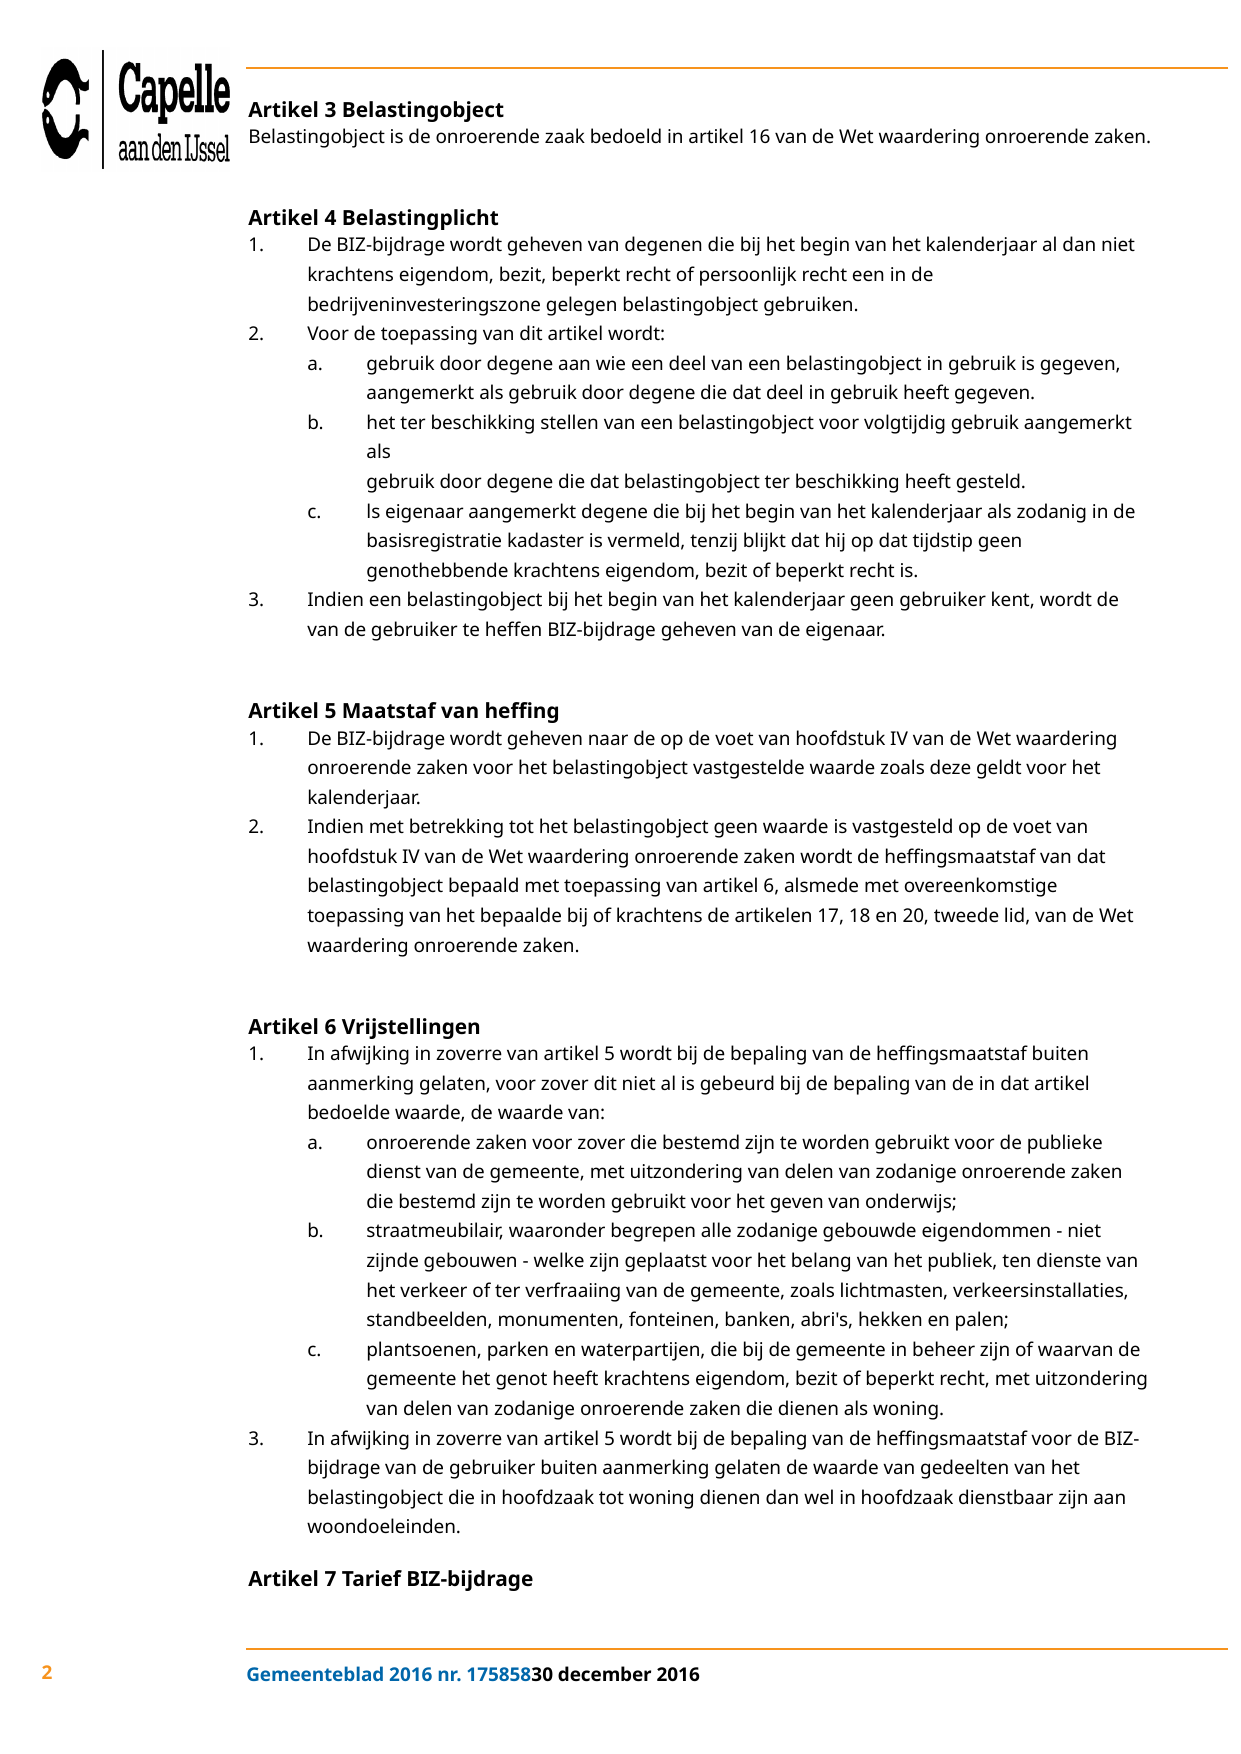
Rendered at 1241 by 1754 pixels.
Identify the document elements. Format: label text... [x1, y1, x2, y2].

list Indien een belastingobject bij het begin van het kalenderjaar geen gebruiker kent, wordt de van de gebruiker te heffen BIZ-bijdrage geheven van de eigenaar. [248, 587, 1152, 642]
list In afwijking in zoverre van artikel 5 wordt bij de bepaling van de heffingsmaatstaf voor de BIZ-bijdrage van de gebruiker buiten aanmerking gelaten de waarde van gedeelten van het belastingobject die in hoofdzaak tot woning dienen dan wel in hoofdzaak dienstbaar zijn aan woondoeleinden. [248, 1425, 1152, 1539]
text Artikel 6 Vrijstellingen [248, 1012, 1152, 1040]
list Indien met betrekking tot het belastingobject geen waarde is vastgesteld op de voet van hoofdstuk IV van de Wet waardering onroerende zaken wordt de heffingsmaatstaf van dat belastingobject bepaald met toepassing van artikel 6, alsmede met overeenkomstige toepassing van het bepaalde bij of krachtens de artikelen 17, 18 en 20, tweede lid, van de Wet waardering onroerende zaken. [248, 813, 1152, 957]
list onroerende zaken voor zover die bestemd zijn te worden gebruikt voor de publieke dienst van de gemeente, met uitzondering van delen van zodanige onroerende zaken die bestemd zijn te worden gebruikt voor het geven van onderwijs; [307, 1129, 1152, 1214]
picture [41, 47, 231, 172]
list straatmeubilair, waaronder begrepen alle zodanige gebouwde eigendommen - niet zijnde gebouwen - welke zijn geplaatst voor het belang van het publiek, ten dienste van het verkeer of ter verfraaiing van de gemeente, zoals lichtmasten, verkeersinstallaties, standbeelden, monumenten, fonteinen, banken, abri's, hekken en palen; [307, 1218, 1152, 1332]
list ls eigenaar aangemerkt degene die bij het begin van het kalenderjaar als zodanig in de [307, 498, 1152, 524]
list gebruik door degene die dat belastingobject ter beschikking heeft gesteld. [307, 468, 1152, 494]
list In afwijking in zoverre van artikel 5 wordt bij de bepaling van de heffingsmaatstaf buiten aanmerking gelaten, voor zover dit niet al is gebeurd bij de bepaling van de in dat artikel bedoelde waarde, de waarde van: [248, 1040, 1152, 1125]
list plantsoenen, parken en waterpartijen, die bij de gemeente in beheer zijn of waarvan de gemeente het genot heeft krachtens eigendom, bezit of beperkt recht, met uitzondering van delen van zodanige onroerende zaken die dienen als woning. [307, 1336, 1152, 1421]
list De BIZ-bijdrage wordt geheven van degenen die bij het begin van het kalenderjaar al dan niet krachtens eigendom, bezit, beperkt recht of persoonlijk recht een in de bedrijveninvesteringszone gelegen belastingobject gebruiken. [248, 232, 1152, 317]
list gebruik door degene aan wie een deel van een belastingobject in gebruik is gegeven, aangemerkt als gebruik door degene die dat deel in gebruik heeft gegeven. [307, 350, 1152, 405]
list Voor de toepassing van dit artikel wordt: [248, 320, 1152, 346]
text Artikel 3 Belastingobject [248, 95, 1152, 123]
text Artikel 4 Belastingplicht [248, 203, 1152, 232]
text Artikel 5 Maatstaf van heffing [248, 696, 1152, 725]
list De BIZ-bijdrage wordt geheven naar de op de voet van hoofdstuk IV van de Wet waardering onroerende zaken voor het belastingobject vastgestelde waarde zoals deze geldt voor het kalenderjaar. [248, 725, 1152, 809]
text Artikel 7 Tarief BIZ-bijdrage [248, 1564, 1152, 1592]
text Belastingobject is de onroerende zaak bedoeld in artikel 16 van de Wet waardering onroerende zaken. [248, 123, 1152, 149]
list basisregistratie kadaster is vermeld, tenzij blijkt dat hij op dat tijdstip geen genothebbende krachtens eigendom, bezit of beperkt recht is. [307, 527, 1152, 583]
list het ter beschikking stellen van een belastingobject voor volgtijdig gebruik aangemerkt als [307, 409, 1152, 464]
